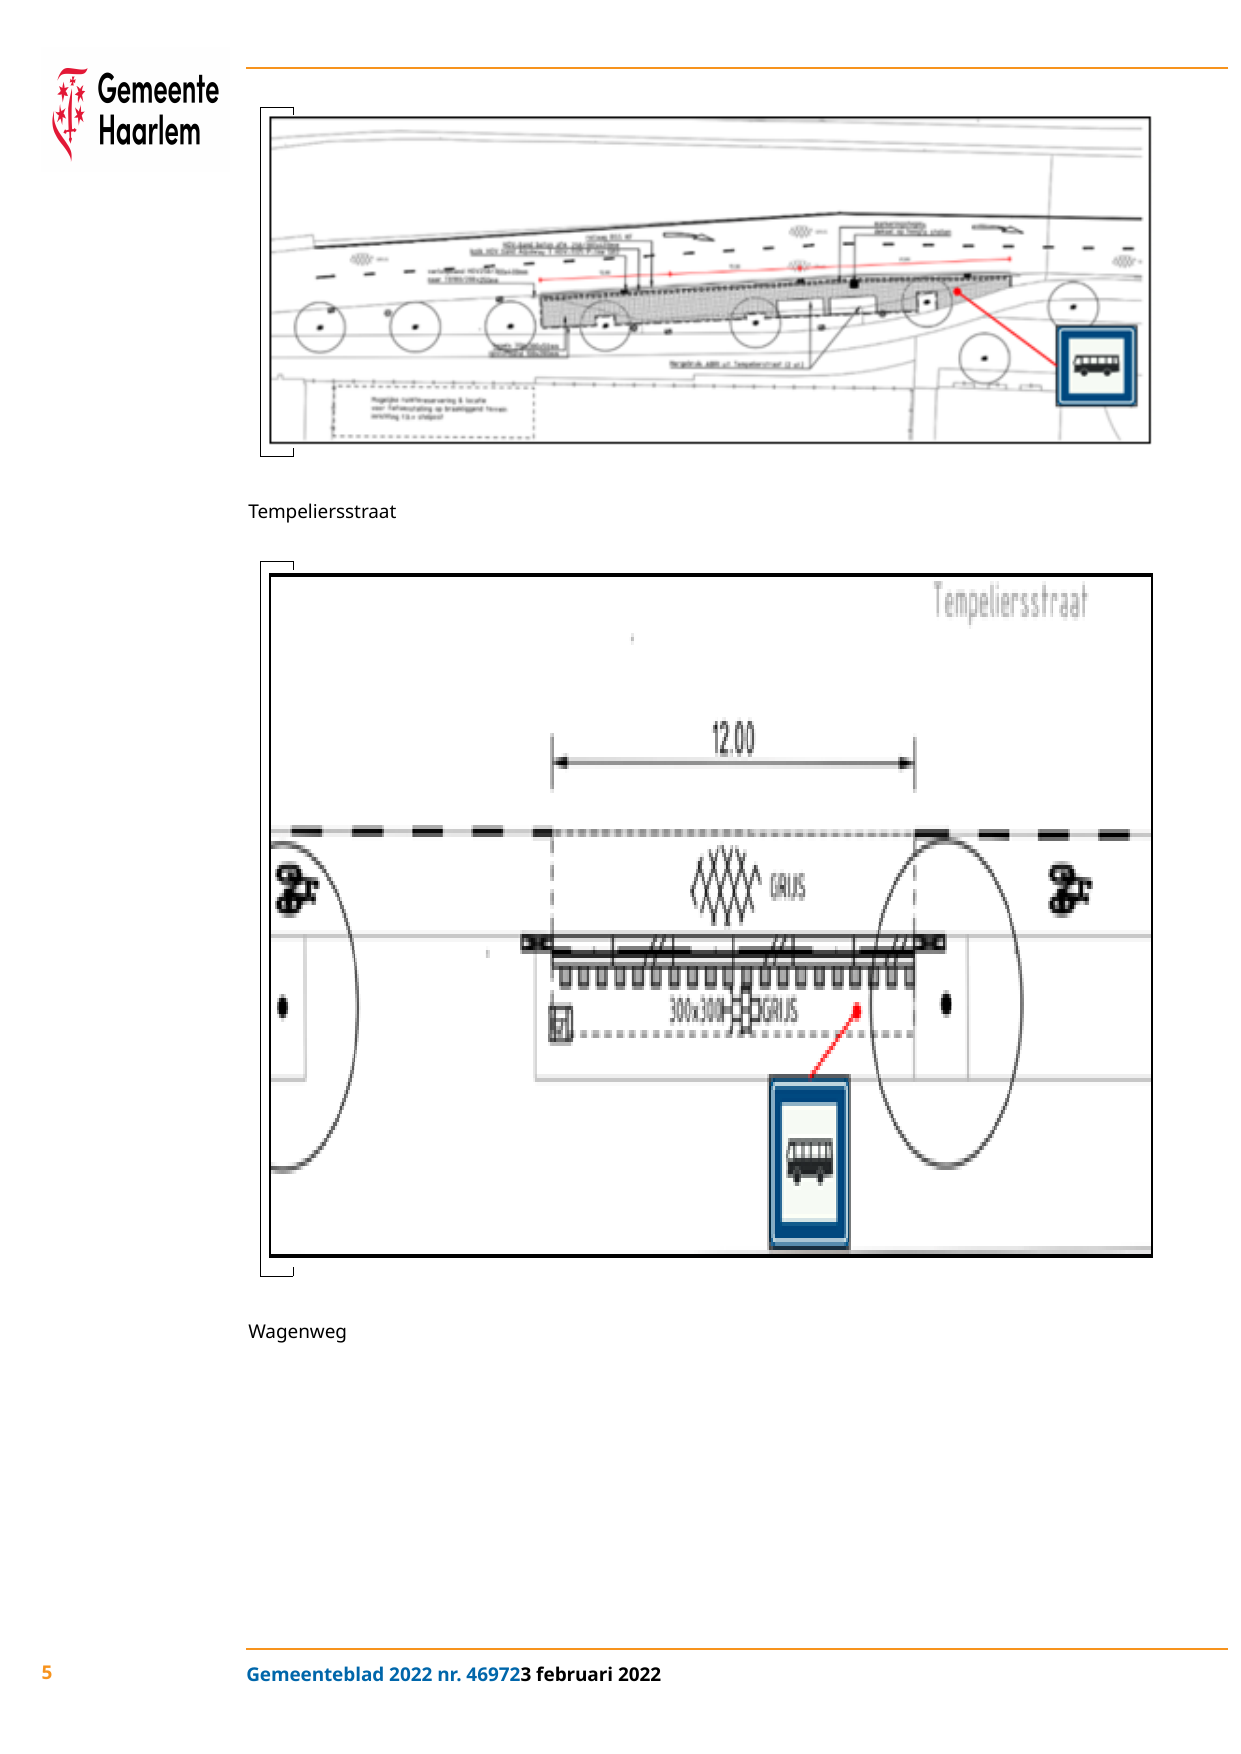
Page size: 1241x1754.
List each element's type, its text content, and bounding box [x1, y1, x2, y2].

text Tempeliersstraat [248, 499, 1152, 524]
picture [268, 570, 1155, 1267]
text Wagenweg [248, 1318, 1152, 1344]
picture [41, 47, 231, 172]
picture [268, 115, 1155, 448]
